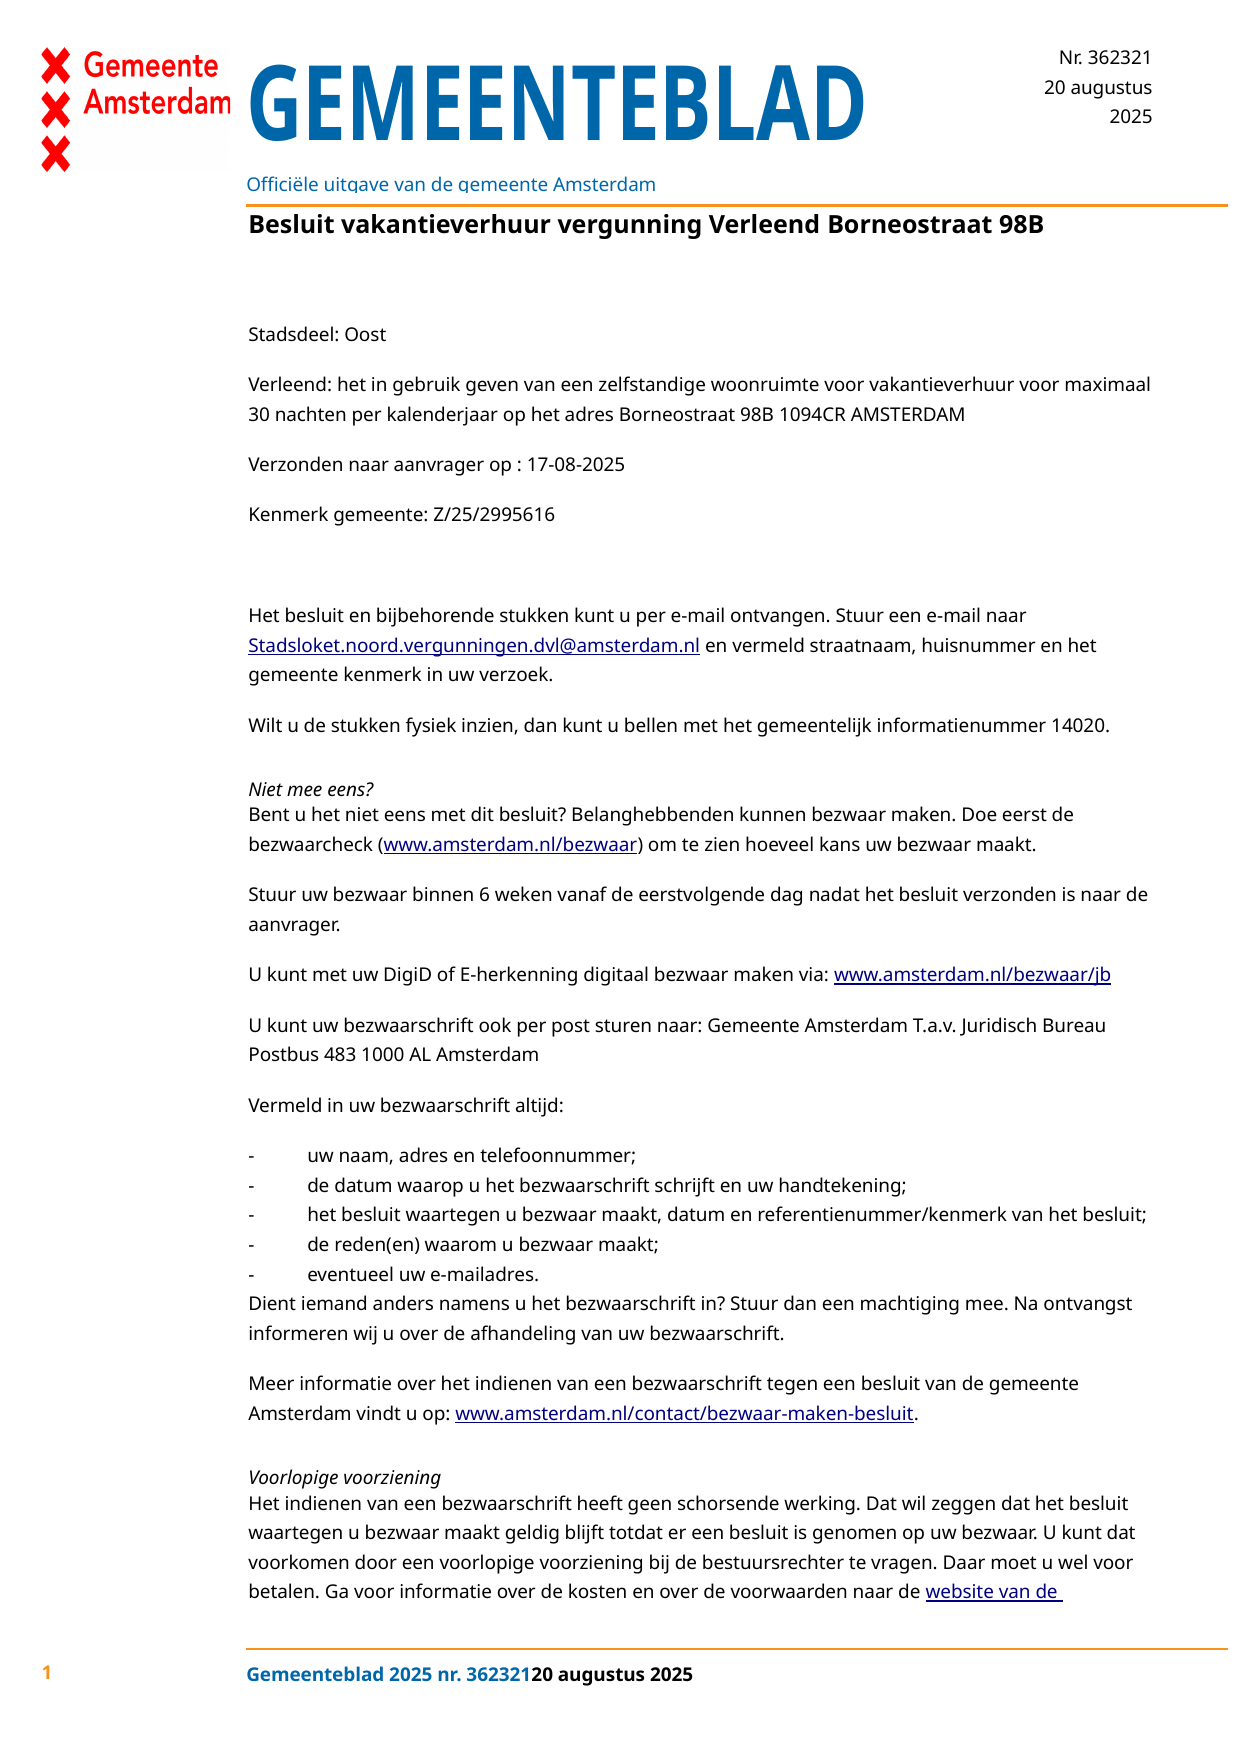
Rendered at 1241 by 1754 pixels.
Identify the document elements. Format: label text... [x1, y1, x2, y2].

text Vermeld in uw bezwaarschrift altijd: [248, 1092, 1152, 1118]
picture [41, 47, 231, 172]
list de reden(en) waarom u bezwaar maakt; [248, 1231, 1152, 1257]
text Kenmerk gemeente: Z/25/2995616 [248, 502, 1152, 527]
text Stuur uw bezwaar binnen 6 weken vanaf de eerstvolgende dag nadat het besluit verzonden is naar de aanvrager. [248, 882, 1152, 937]
text Besluit vakantieverhuur vergunning Verleend Borneostraat 98B [248, 207, 1152, 241]
text U kunt met uw DigiD of E-herkenning digitaal bezwaar maken via: www.amsterdam.nl/bezwaar/jb [248, 962, 1152, 987]
text Verleend: het in gebruik geven van een zelfstandige woonruimte voor vakantieverhuur voor maximaal 30 nachten per kalenderjaar op het adres Borneostraat 98B 1094CR AMSTERDAM [248, 371, 1152, 426]
text U kunt uw bezwaarschrift ook per post sturen naar: Gemeente Amsterdam T.a.v. Juridisch Bureau Postbus 483 1000 AL Amsterdam [248, 1012, 1152, 1067]
text Niet mee eens? [248, 776, 1152, 802]
text Bent u het niet eens met dit besluit? Belanghebbenden kunnen bezwaar maken. Doe eerst de bezwaarcheck (www.amsterdam.nl/bezwaar) om te zien hoeveel kans uw bezwaar maakt. [248, 802, 1152, 857]
text Wilt u de stukken fysiek inzien, dan kunt u bellen met het gemeentelijk informatienummer 14020. [248, 712, 1152, 738]
text Het besluit en bijbehorende stukken kunt u per e-mail ontvangen. Stuur een e-mail naar Stadsloket.noord.vergunningen.dvl@amsterdam.nl en vermeld straatnaam, huisnummer en het gemeente kenmerk in uw verzoek. [248, 602, 1152, 687]
text Stadsdeel: Oost [248, 321, 1152, 346]
list uw naam, adres en telefoonnummer; [248, 1142, 1152, 1168]
list het besluit waartegen u bezwaar maakt, datum en referentienummer/kenmerk van het besluit; [248, 1202, 1152, 1227]
text Dient iemand anders namens u het bezwaarschrift in? Stuur dan een machtiging mee. Na ontvangst informeren wij u over de afhandeling van uw bezwaarschrift. [248, 1290, 1152, 1346]
list de datum waarop u het bezwaarschrift schrijft en uw handtekening; [248, 1172, 1152, 1198]
text Meer informatie over het indienen van een bezwaarschrift tegen een besluit van de gemeente Amsterdam vindt u op: www.amsterdam.nl/contact/bezwaar-maken-besluit. [248, 1370, 1152, 1426]
list eventueel uw e-mailadres. [248, 1261, 1152, 1287]
text Verzonden naar aanvrager op : 17-08-2025 [248, 451, 1152, 477]
text Voorlopige voorziening [248, 1464, 1152, 1490]
text Het indienen van een bezwaarschrift heeft geen schorsende werking. Dat wil zeggen dat het besluit waartegen u bezwaar maakt geldig blijft totdat er een besluit is genomen op uw bezwaar. U kunt dat voorkomen door een voorlopige voorziening bij de bestuursrechter te vragen. Daar moet u wel voor betalen. Ga voor informatie over de kosten en over de voorwaarden naar de website van de [248, 1490, 1152, 1604]
